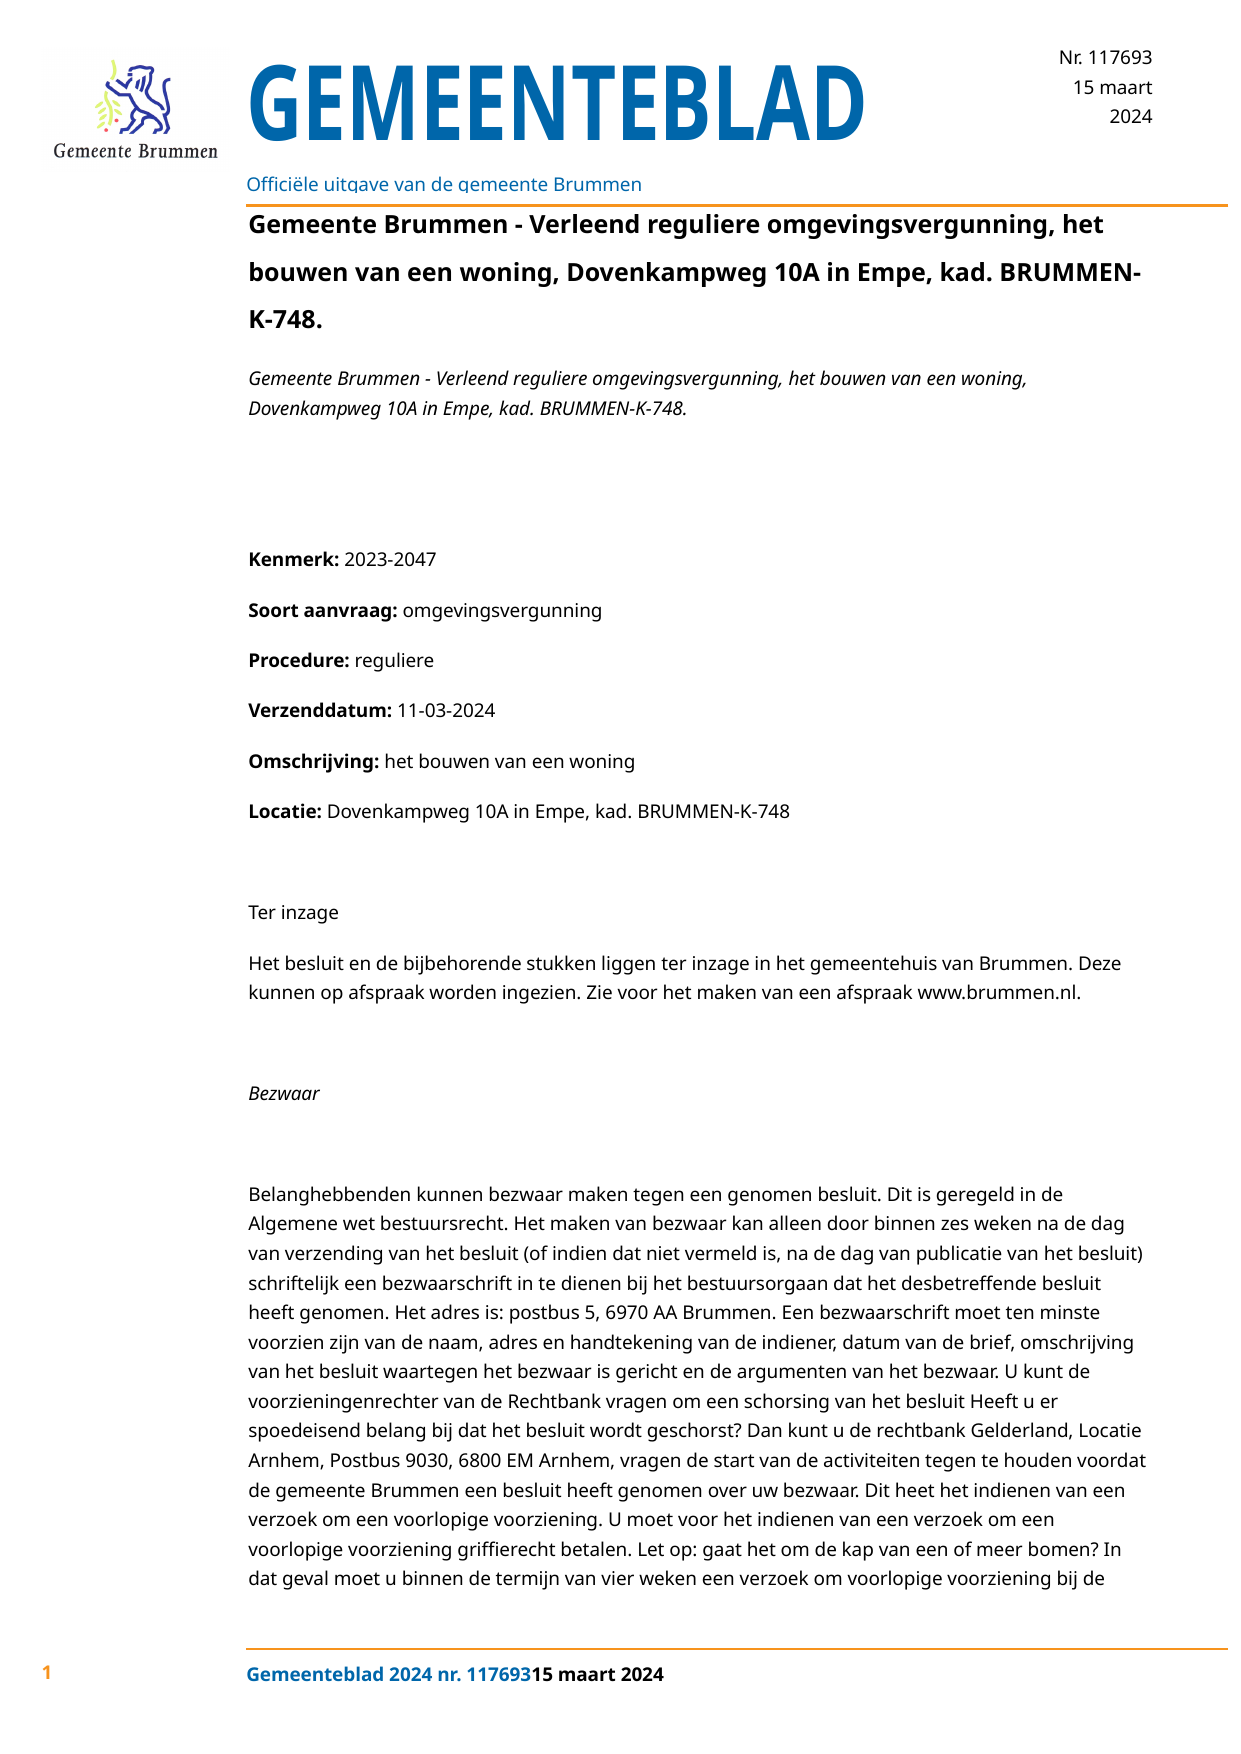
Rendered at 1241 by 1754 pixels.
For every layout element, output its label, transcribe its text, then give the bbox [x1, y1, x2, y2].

text Locatie: Dovenkampweg 10A in Empe, kad. BRUMMEN-K-748 [248, 798, 1152, 824]
text Procedure: reguliere [248, 647, 1152, 673]
text Gemeente Brummen - Verleend reguliere omgevingsvergunning, het bouwen van een woning, Dovenkampweg 10A in Empe, kad. BRUMMEN-K-748. [248, 207, 1152, 336]
text Soort aanvraag: omgevingsvergunning [248, 597, 1152, 622]
text Verzenddatum: 11-03-2024 [248, 698, 1152, 723]
picture [41, 47, 231, 172]
text Bezwaar [248, 1080, 1152, 1106]
text Omschrijving: het bouwen van een woning [248, 748, 1152, 774]
text Gemeente Brummen - Verleend reguliere omgevingsvergunning, het bouwen van een woning, Dovenkampweg 10A in Empe, kad. BRUMMEN-K-748. [248, 366, 1152, 421]
text Kenmerk: 2023-2047 [248, 546, 1152, 572]
text Ter inzage [248, 899, 1152, 925]
text Belanghebbenden kunnen bezwaar maken tegen een genomen besluit. Dit is geregeld in de Algemene wet bestuursrecht. Het maken van bezwaar kan alleen door binnen zes weken na de dag van verzending van het besluit (of indien dat niet vermeld is, na de dag van publicatie van het besluit) schriftelijk een bezwaarschrift in te dienen bij het bestuursorgaan dat het desbetreffende besluit heeft genomen. Het adres is: postbus 5, 6970 AA Brummen. Een bezwaarschrift moet ten minste voorzien zijn van de naam, adres en handtekening van de indiener, datum van de brief, omschrijving van het besluit waartegen het bezwaar is gericht en de argumenten van het bezwaar. U kunt de voorzieningenrechter van de Rechtbank vragen om een schorsing van het besluit Heeft u er spoedeisend belang bij dat het besluit wordt geschorst? Dan kunt u de rechtbank Gelderland, Locatie Arnhem, Postbus 9030, 6800 EM Arnhem, vragen de start van de activiteiten tegen te houden voordat de gemeente Brummen een besluit heeft genomen over uw bezwaar. Dit heet het indienen van een verzoek om een voorlopige voorziening. U moet voor het indienen van een verzoek om een voorlopige voorziening griffierecht betalen. Let op: gaat het om de kap van een of meer bomen? In dat geval moet u binnen de termijn van vier weken een verzoek om voorlopige voorziening bij de [248, 1181, 1152, 1591]
text Het besluit en de bijbehorende stukken liggen ter inzage in het gemeentehuis van Brummen. Deze kunnen op afspraak worden ingezien. Zie voor het maken van een afspraak www.brummen.nl. [248, 950, 1152, 1005]
